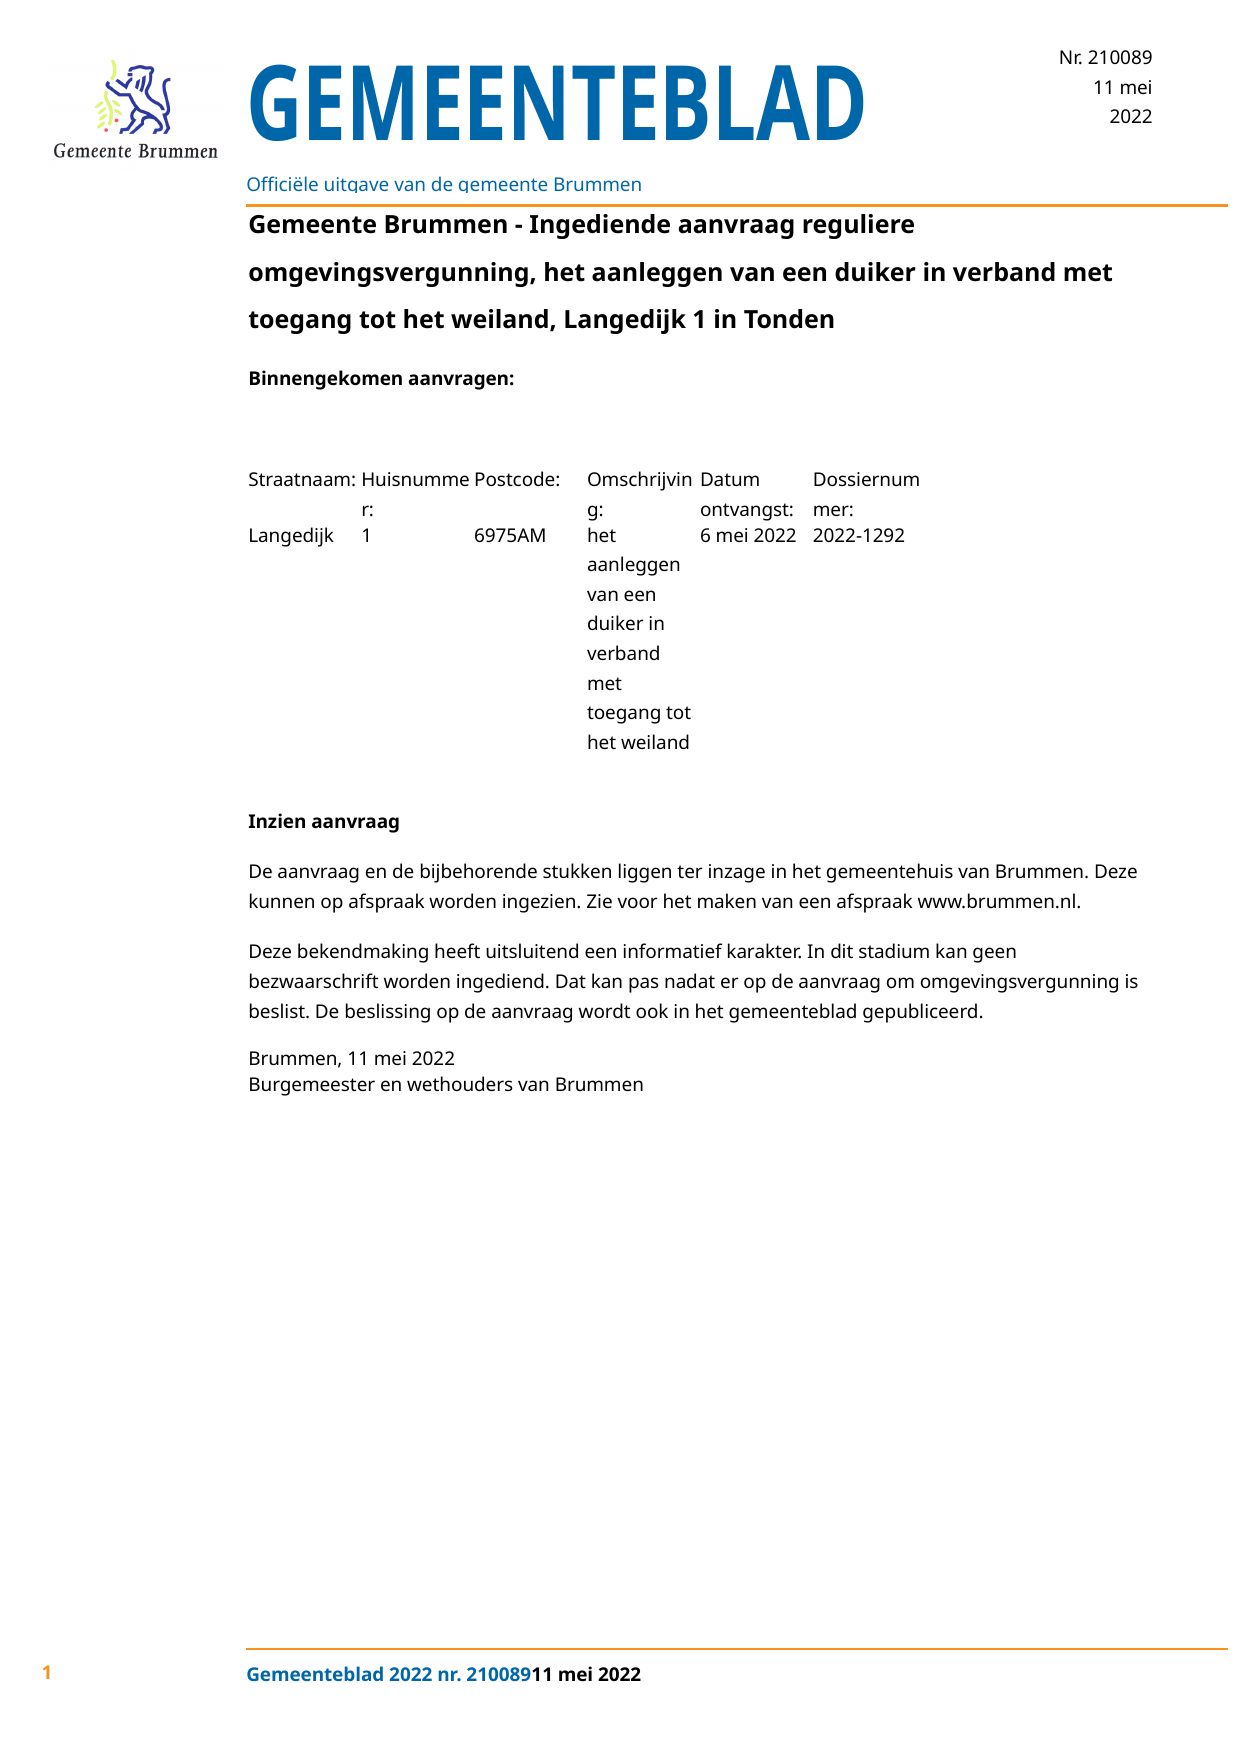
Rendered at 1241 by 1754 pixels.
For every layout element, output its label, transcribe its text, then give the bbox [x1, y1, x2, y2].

table_cell 6975AM [474, 522, 587, 754]
table_cell 1 [361, 522, 474, 754]
table_header Omschrijving: [587, 466, 700, 522]
text Burgemeester en wethouders van Brummen [248, 1071, 1152, 1097]
table_cell Langedijk [248, 522, 361, 754]
table_cell 6 mei 2022 [700, 522, 813, 754]
text Deze bekendmaking heeft uitsluitend een informatief karakter. In dit stadium kan geen bezwaarschrift worden ingediend. Dat kan pas nadat er op de aanvraag om omgevingsvergunning is beslist. De beslissing op de aanvraag wordt ook in het gemeenteblad gepubliceerd. [248, 939, 1152, 1023]
table_cell [1039, 522, 1152, 754]
table_header Postcode: [474, 466, 587, 522]
table_header [926, 466, 1038, 522]
text Binnengekomen aanvragen: [248, 366, 1152, 391]
text De aanvraag en de bijbehorende stukken liggen ter inzage in het gemeentehuis van Brummen. Deze kunnen op afspraak worden ingezien. Zie voor het maken van een afspraak www.brummen.nl. [248, 859, 1152, 914]
table_header [1039, 466, 1152, 522]
table_cell [926, 522, 1038, 754]
table_header Datum ontvangst: [700, 466, 813, 522]
table_header Huisnummer: [361, 466, 474, 522]
text Brummen, 11 mei 2022 [248, 1046, 1152, 1071]
table_cell het aanleggen van een duiker in verband met toegang tot het weiland [587, 522, 700, 754]
picture [41, 47, 231, 172]
table_header Straatnaam: [248, 466, 361, 522]
table_header Dossiernummer: [813, 466, 926, 522]
text Inzien aanvraag [248, 808, 1152, 834]
text Gemeente Brummen - Ingediende aanvraag reguliere omgevingsvergunning, het aanleggen van een duiker in verband met toegang tot het weiland, Langedijk 1 in Tonden [248, 207, 1152, 336]
table_cell 2022-1292 [813, 522, 926, 754]
